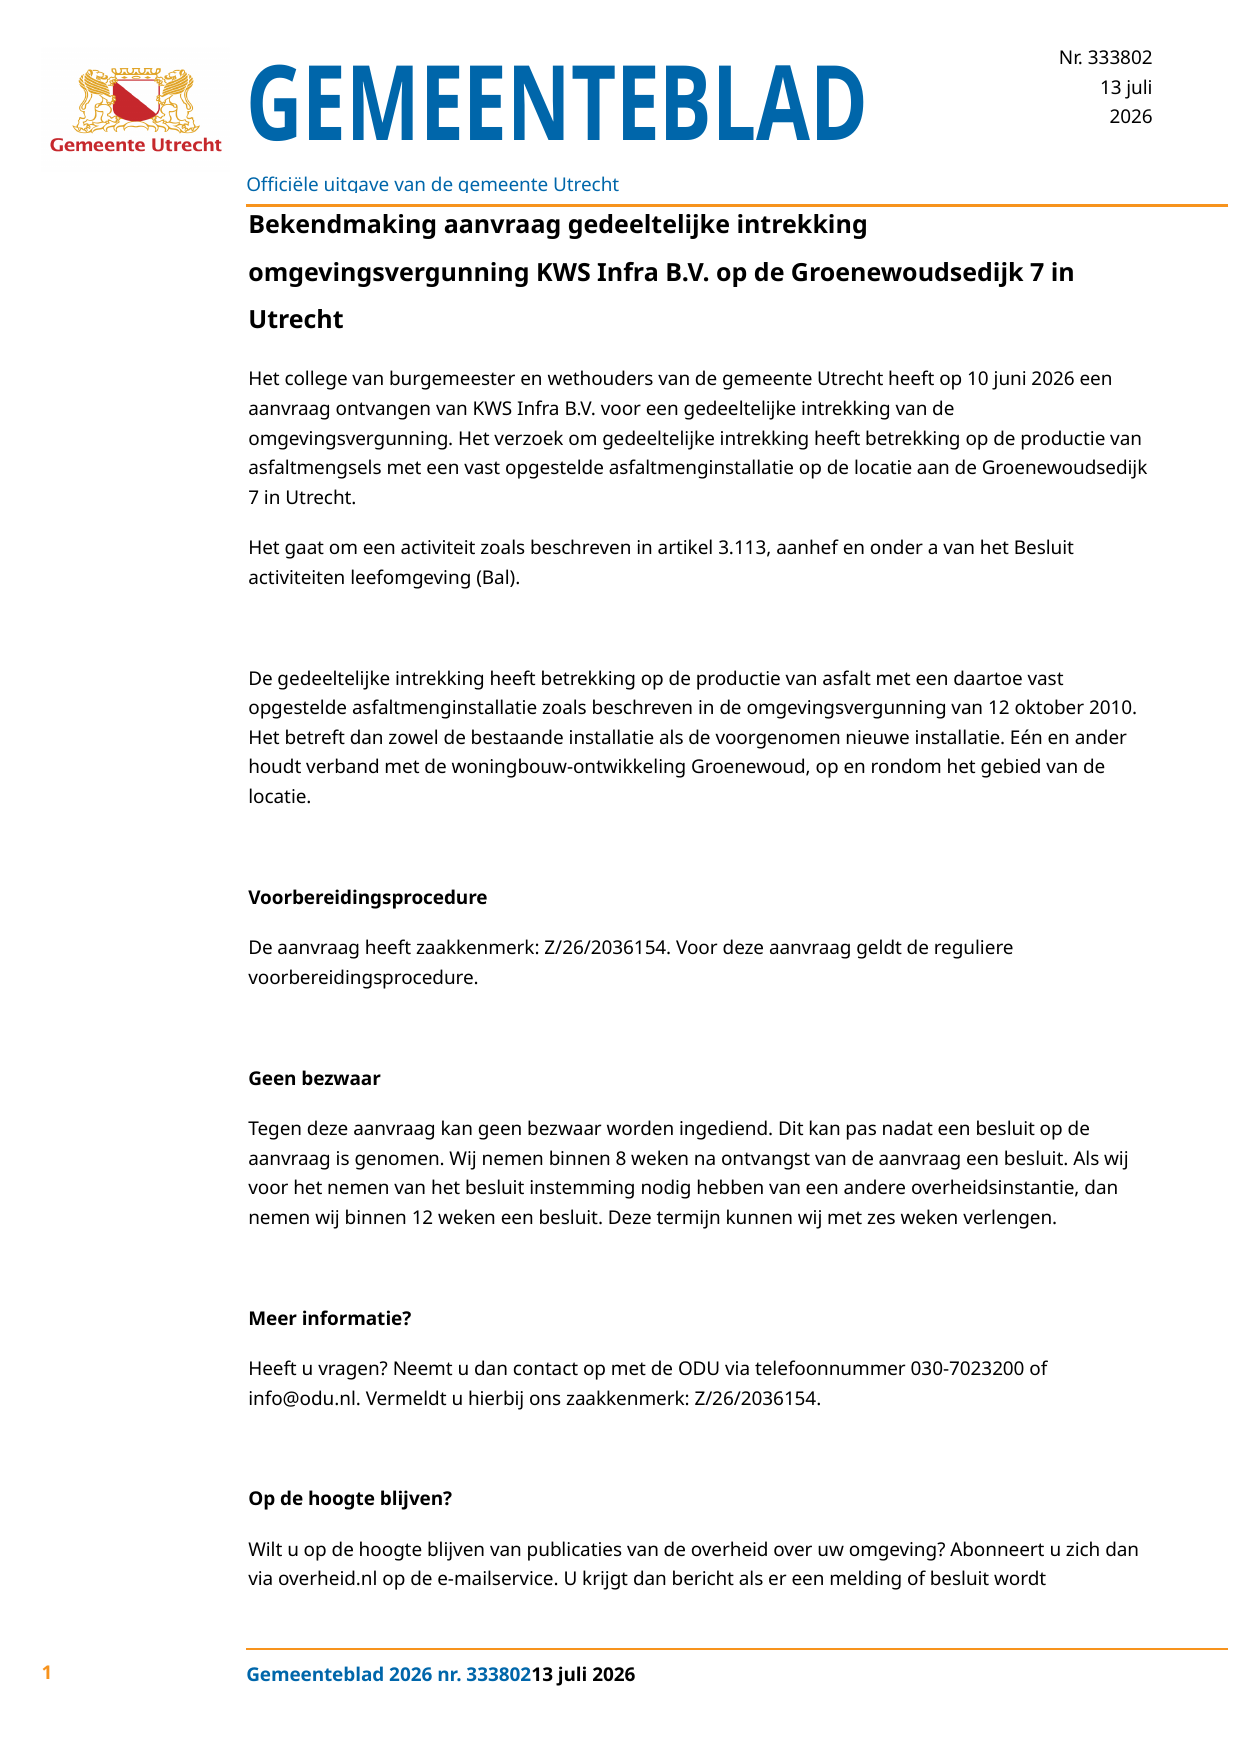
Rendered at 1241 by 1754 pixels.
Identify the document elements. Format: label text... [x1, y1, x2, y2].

picture [41, 47, 231, 172]
text Tegen deze aanvraag kan geen bezwaar worden ingediend. Dit kan pas nadat een besluit op de aanvraag is genomen. Wij nemen binnen 8 weken na ontvangst van de aanvraag een besluit. Als wij voor het nemen van het besluit instemming nodig hebben van een andere overheidsinstantie, dan nemen wij binnen 12 weken een besluit. Deze termijn kunnen wij met zes weken verlengen. [248, 1115, 1152, 1229]
text Voorbereidingsprocedure [248, 884, 1152, 909]
text Het gaat om een activiteit zoals beschreven in artikel 3.113, aanhef en onder a van het Besluit activiteiten leefomgeving (Bal). [248, 534, 1152, 589]
text Wilt u op de hoogte blijven van publicaties van de overheid over uw omgeving? Abonneert u zich dan via overheid.nl op de e-mailservice. U krijgt dan bericht als er een melding of besluit wordt [248, 1536, 1152, 1591]
text De aanvraag heeft zaakkenmerk: Z/26/2036154. Voor deze aanvraag geldt de reguliere voorbereidingsprocedure. [248, 934, 1152, 989]
text Geen bezwaar [248, 1065, 1152, 1090]
text Bekendmaking aanvraag gedeeltelijke intrekking omgevingsvergunning KWS Infra B.V. op de Groenewoudsedijk 7 in Utrecht [248, 207, 1152, 336]
text De gedeeltelijke intrekking heeft betrekking op de productie van asfalt met een daartoe vast opgestelde asfaltmenginstallatie zoals beschreven in de omgevingsvergunning van 12 oktober 2010. Het betreft dan zowel de bestaande installatie als de voorgenomen nieuwe installatie. Eén en ander houdt verband met de woningbouw-ontwikkeling Groenewoud, op en rondom het gebied van de locatie. [248, 665, 1152, 809]
text Het college van burgemeester en wethouders van de gemeente Utrecht heeft op 10 juni 2026 een aanvraag ontvangen van KWS Infra B.V. voor een gedeeltelijke intrekking van de omgevingsvergunning. Het verzoek om gedeeltelijke intrekking heeft betrekking op de productie van asfaltmengsels met een vast opgestelde asfaltmenginstallatie op de locatie aan de Groenewoudsedijk 7 in Utrecht. [248, 366, 1152, 509]
text Op de hoogte blijven? [248, 1486, 1152, 1511]
text Heeft u vragen? Neemt u dan contact op met de ODU via telefoonnummer 030-7023200 of info@odu.nl. Vermeldt u hierbij ons zaakkenmerk: Z/26/2036154. [248, 1355, 1152, 1410]
text Meer informatie? [248, 1305, 1152, 1330]
